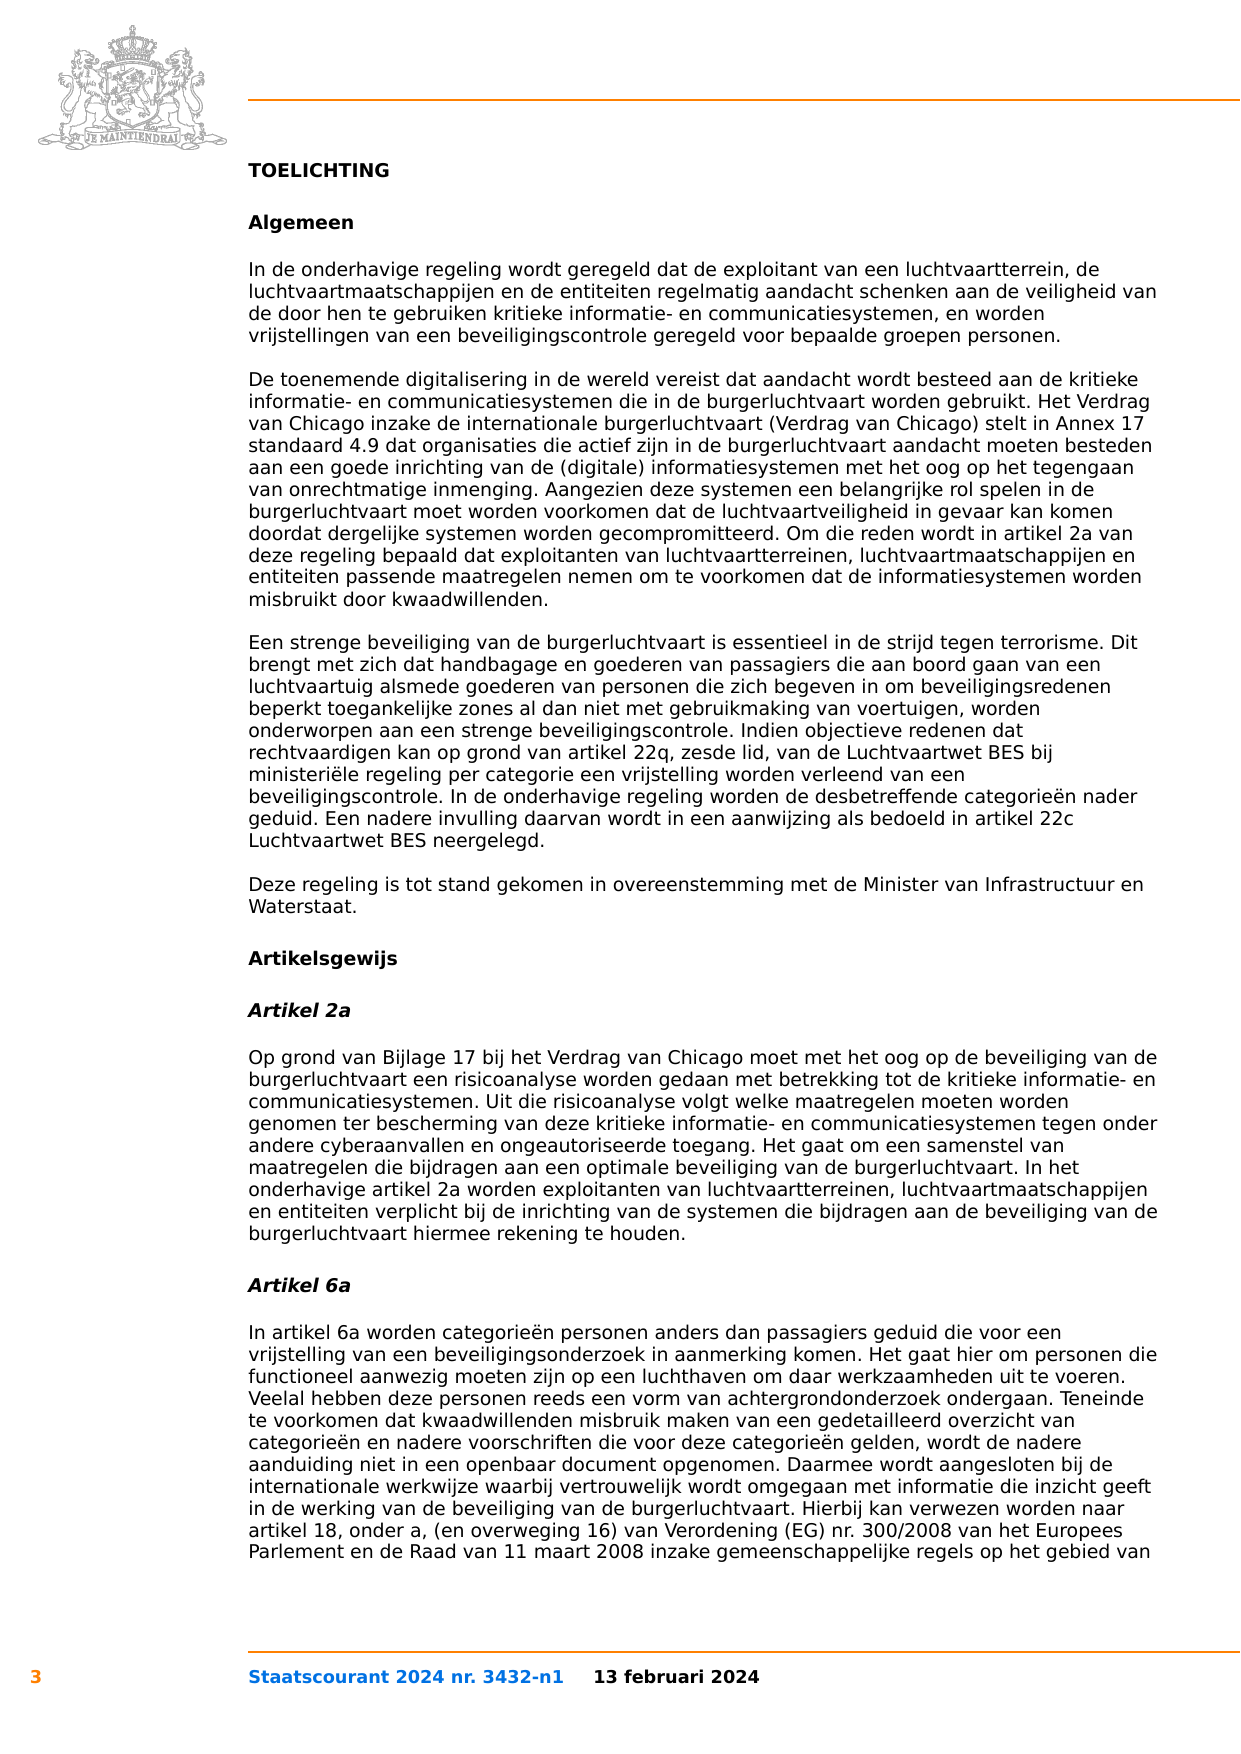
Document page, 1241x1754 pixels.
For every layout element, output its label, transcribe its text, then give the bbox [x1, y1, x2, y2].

picture [38, 25, 227, 150]
subtitle Artikel 6a [248, 1275, 1163, 1297]
text Een strenge beveiliging van de burgerluchtvaart is essentieel in de strijd tegen terrorisme. Dit brengt met zich dat handbagage en goederen van passagiers die aan boord gaan van een luchtvaartuig alsmede goederen van personen die zich begeven in om beveiligingsredenen beperkt toegankelijke zones al dan niet met gebruikmaking van voertuigen, worden onderworpen aan een strenge beveiligingscontrole. Indien objectieve redenen dat rechtvaardigen kan op grond van artikel 22q, zesde lid, van de Luchtvaartwet BES bij ministeriële regeling per categorie een vrijstelling worden verleend van een beveiligingscontrole. In de onderhavige regeling worden de desbetreffende categorieën nader geduid. Een nadere invulling daarvan wordt in een aanwijzing als bedoeld in artikel 22c Luchtvaartwet BES neergelegd. [248, 632, 1163, 852]
subtitle Artikel 2a [248, 1000, 1163, 1022]
subtitle Algemeen [248, 212, 1163, 234]
text In artikel 6a worden categorieën personen anders dan passagiers geduid die voor een vrijstelling van een beveiligingsonderzoek in aanmerking komen. Het gaat hier om personen die functioneel aanwezig moeten zijn op een luchthaven om daar werkzaamheden uit te voeren. Veelal hebben deze personen reeds een vorm van achtergrondonderzoek ondergaan. Teneinde te voorkomen dat kwaadwillenden misbruik maken van een gedetailleerd overzicht van categorieën en nadere voorschriften die voor deze categorieën gelden, wordt de nadere aanduiding niet in een openbaar document opgenomen. Daarmee wordt aangesloten bij de internationale werkwijze waarbij vertrouwelijk wordt omgegaan met informatie die inzicht geeft in de werking van de beveiliging van de burgerluchtvaart. Hierbij kan verwezen worden naar artikel 18, onder a, (en overweging 16) van Verordening (EG) nr. 300/2008 van het Europees Parlement en de Raad van 11 maart 2008 inzake gemeenschappelijke regels op het gebied van [248, 1322, 1163, 1563]
subtitle Artikelsgewijs [248, 948, 1163, 970]
text In de onderhavige regeling wordt geregeld dat de exploitant van een luchtvaartterrein, de luchtvaartmaatschappijen en de entiteiten regelmatig aandacht schenken aan de veiligheid van de door hen te gebruiken kritieke informatie- en communicatiesystemen, en worden vrijstellingen van een beveiligingscontrole geregeld voor bepaalde groepen personen. [248, 259, 1163, 347]
text De toenemende digitalisering in de wereld vereist dat aandacht wordt besteed aan de kritieke informatie- en communicatiesystemen die in de burgerluchtvaart worden gebruikt. Het Verdrag van Chicago inzake de internationale burgerluchtvaart (Verdrag van Chicago) stelt in Annex 17 standaard 4.9 dat organisaties die actief zijn in de burgerluchtvaart aandacht moeten besteden aan een goede inrichting van de (digitale) informatiesystemen met het oog op het tegengaan van onrechtmatige inmenging. Aangezien deze systemen een belangrijke rol spelen in de burgerluchtvaart moet worden voorkomen dat de luchtvaartveiligheid in gevaar kan komen doordat dergelijke systemen worden gecompromitteerd. Om die reden wordt in artikel 2a van deze regeling bepaald dat exploitanten van luchtvaartterreinen, luchtvaartmaatschappijen en entiteiten passende maatregelen nemen om te voorkomen dat de informatiesystemen worden misbruikt door kwaadwillenden. [248, 369, 1163, 610]
text Op grond van Bijlage 17 bij het Verdrag van Chicago moet met het oog op de beveiliging van de burgerluchtvaart een risicoanalyse worden gedaan met betrekking tot de kritieke informatie- en communicatiesystemen. Uit die risicoanalyse volgt welke maatregelen moeten worden genomen ter bescherming van deze kritieke informatie- en communicatiesystemen tegen onder andere cyberaanvallen en ongeautoriseerde toegang. Het gaat om een samenstel van maatregelen die bijdragen aan een optimale beveiliging van de burgerluchtvaart. In het onderhavige artikel 2a worden exploitanten van luchtvaartterreinen, luchtvaartmaatschappijen en entiteiten verplicht bij de inrichting van de systemen die bijdragen aan de beveiliging van de burgerluchtvaart hiermee rekening te houden. [248, 1047, 1163, 1245]
text Deze regeling is tot stand gekomen in overeenstemming met de Minister van Infrastructuur en Waterstaat. [248, 874, 1163, 918]
subtitle TOELICHTING [248, 160, 1163, 182]
